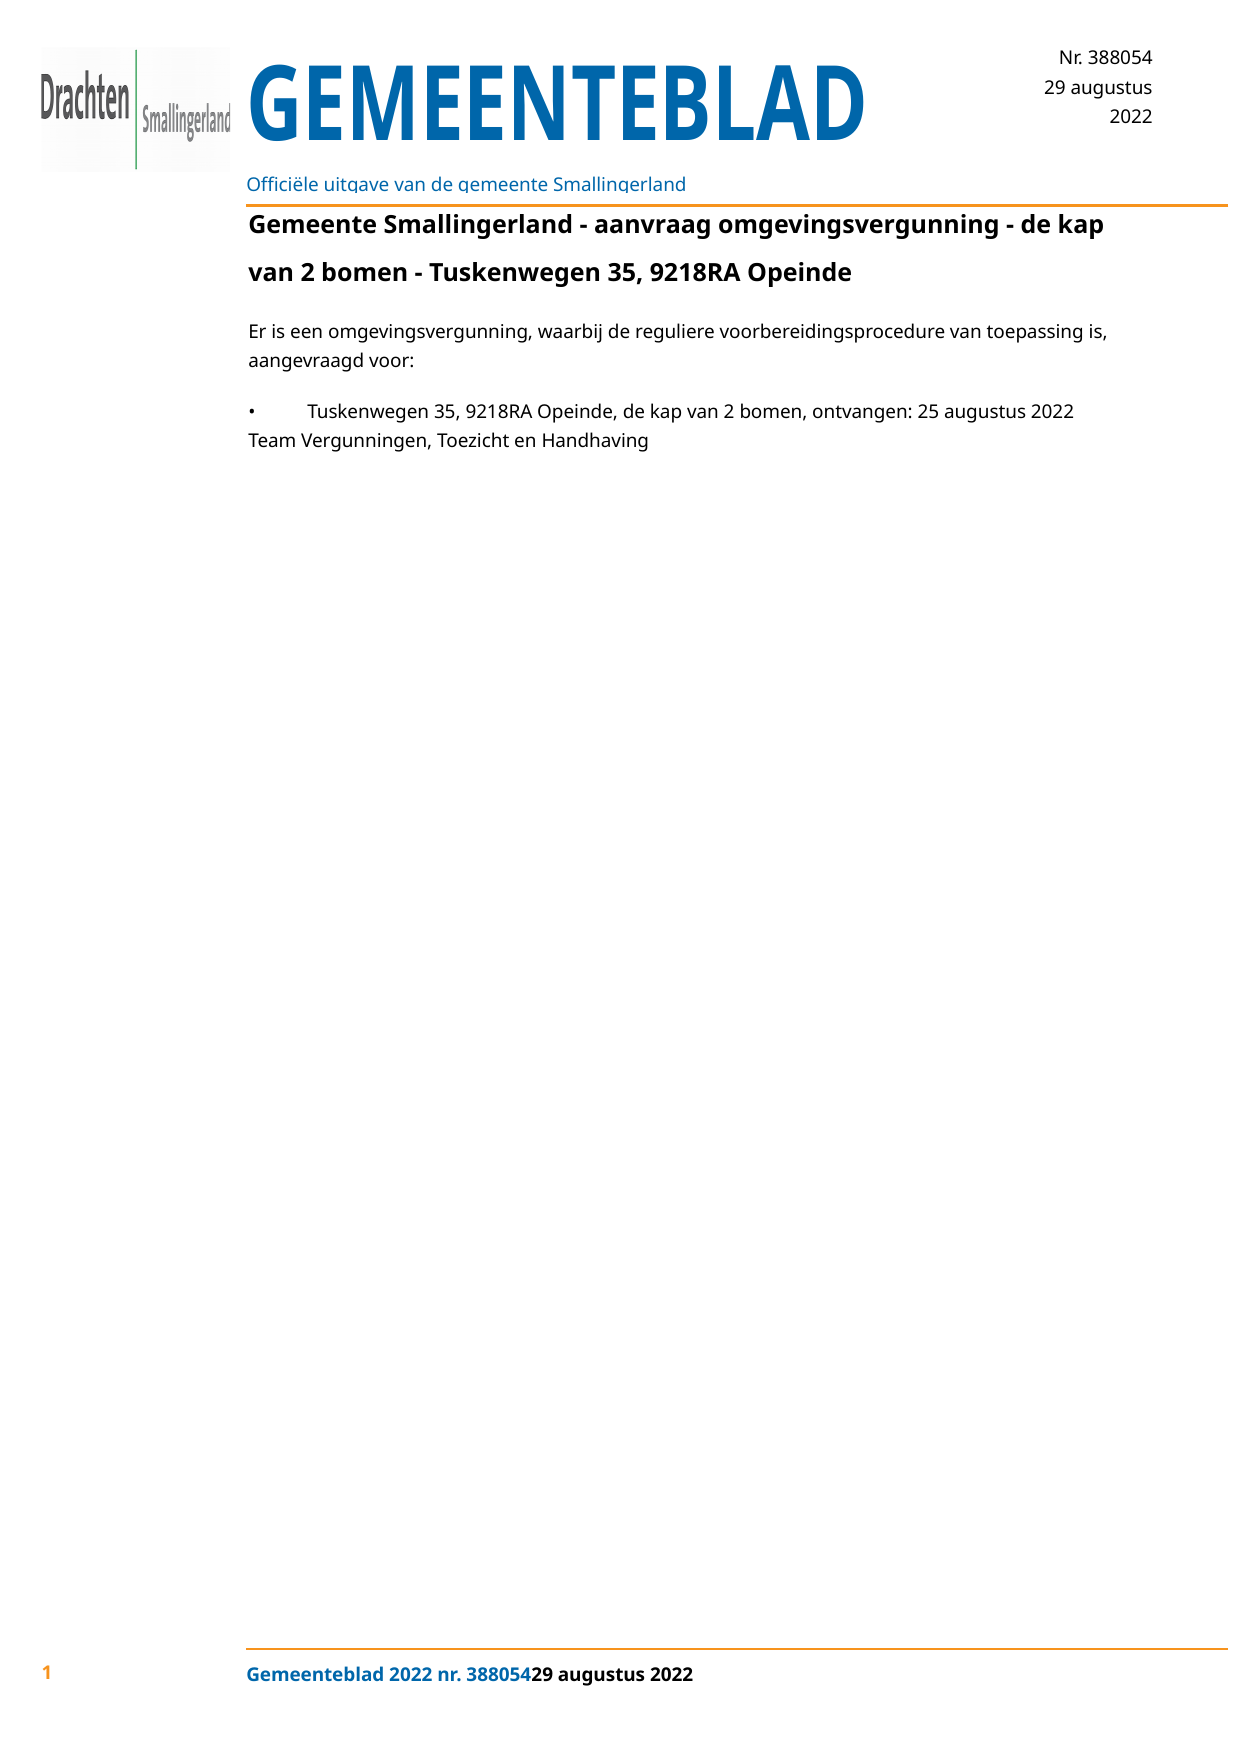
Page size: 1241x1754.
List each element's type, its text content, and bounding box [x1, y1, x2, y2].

text Team Vergunningen, Toezicht en Handhaving [248, 427, 1152, 453]
list Tuskenwegen 35, 9218RA Opeinde, de kap van 2 bomen, ontvangen: 25 augustus 2022 [248, 398, 1152, 424]
text Gemeente Smallingerland - aanvraag omgevingsvergunning - de kap van 2 bomen - Tuskenwegen 35, 9218RA Opeinde [248, 207, 1152, 288]
text Er is een omgevingsvergunning, waarbij de reguliere voorbereidingsprocedure van toepassing is, aangevraagd voor: [248, 318, 1152, 373]
picture [41, 47, 231, 172]
